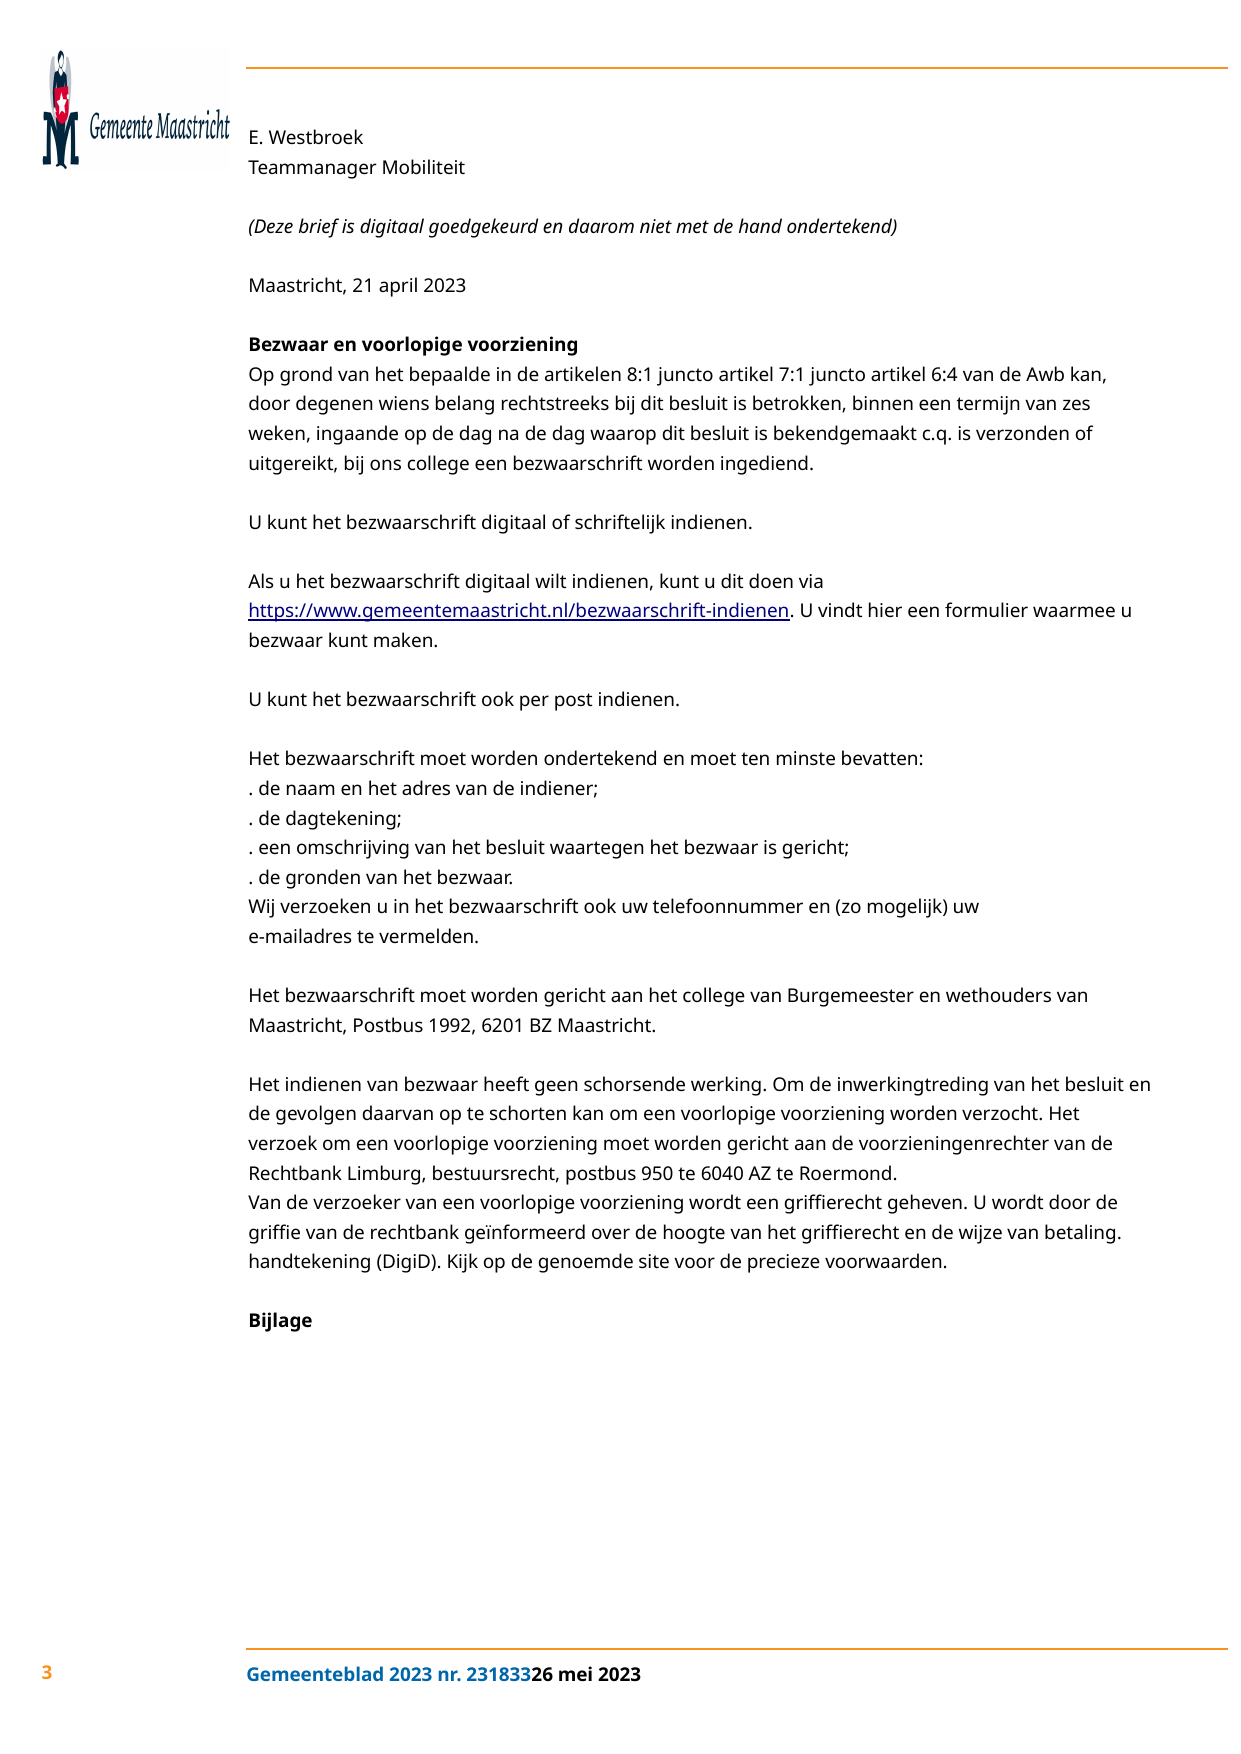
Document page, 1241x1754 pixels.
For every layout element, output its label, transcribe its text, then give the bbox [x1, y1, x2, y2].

text . de dagtekening; [248, 805, 1152, 831]
text U kunt het bezwaarschrift ook per post indienen. [248, 686, 1152, 712]
text Van de verzoeker van een voorlopige voorziening wordt een griffierecht geheven. U wordt door de griffie van de rechtbank geïnformeerd over de hoogte van het griffierecht en de wijze van betaling. [248, 1189, 1152, 1245]
text Bezwaar en voorlopige voorziening [248, 331, 1152, 357]
text E. Westbroek [248, 124, 1152, 150]
text . de gronden van het bezwaar. [248, 864, 1152, 890]
text Het bezwaarschrift moet worden gericht aan het college van Burgemeester en wethouders van Maastricht, Postbus 1992, 6201 BZ Maastricht. [248, 982, 1152, 1038]
text Wij verzoeken u in het bezwaarschrift ook uw telefoonnummer en (zo mogelijk) uw [248, 893, 1152, 919]
text Op grond van het bepaalde in de artikelen 8:1 juncto artikel 7:1 juncto artikel 6:4 van de Awb kan, door degenen wiens belang rechtstreeks bij dit besluit is betrokken, binnen een termijn van zes weken, ingaande op de dag na de dag waarop dit besluit is bekendgemaakt c.q. is verzonden of uitgereikt, bij ons college een bezwaarschrift worden ingediend. [248, 361, 1152, 476]
text Het indienen van bezwaar heeft geen schorsende werking. Om de inwerkingtreding van het besluit en de gevolgen daarvan op te schorten kan om een voorlopige voorziening worden verzocht. Het verzoek om een voorlopige voorziening moet worden gericht aan de voorzieningenrechter van de Rechtbank Limburg, bestuursrecht, postbus 950 te 6040 AZ te Roermond. [248, 1071, 1152, 1186]
text Als u het bezwaarschrift digitaal wilt indienen, kunt u dit doen via https://www.gemeentemaastricht.nl/bezwaarschrift-indienen. U vindt hier een formulier waarmee u bezwaar kunt maken. [248, 568, 1152, 653]
text e-mailadres te vermelden. [248, 923, 1152, 949]
text U kunt het bezwaarschrift digitaal of schriftelijk indienen. [248, 509, 1152, 535]
text Teammanager Mobiliteit [248, 154, 1152, 180]
text Bijlage [248, 1308, 1152, 1333]
text handtekening (DigiD). Kijk op de genoemde site voor de precieze voorwaarden. [248, 1248, 1152, 1274]
text . een omschrijving van het besluit waartegen het bezwaar is gericht; [248, 834, 1152, 860]
text . de naam en het adres van de indiener; [248, 775, 1152, 801]
picture [41, 47, 231, 172]
text Maastricht, 21 april 2023 [248, 272, 1152, 298]
text (Deze brief is digitaal goedgekeurd en daarom niet met de hand ondertekend) [248, 213, 1152, 239]
text Het bezwaarschrift moet worden ondertekend en moet ten minste bevatten: [248, 746, 1152, 771]
